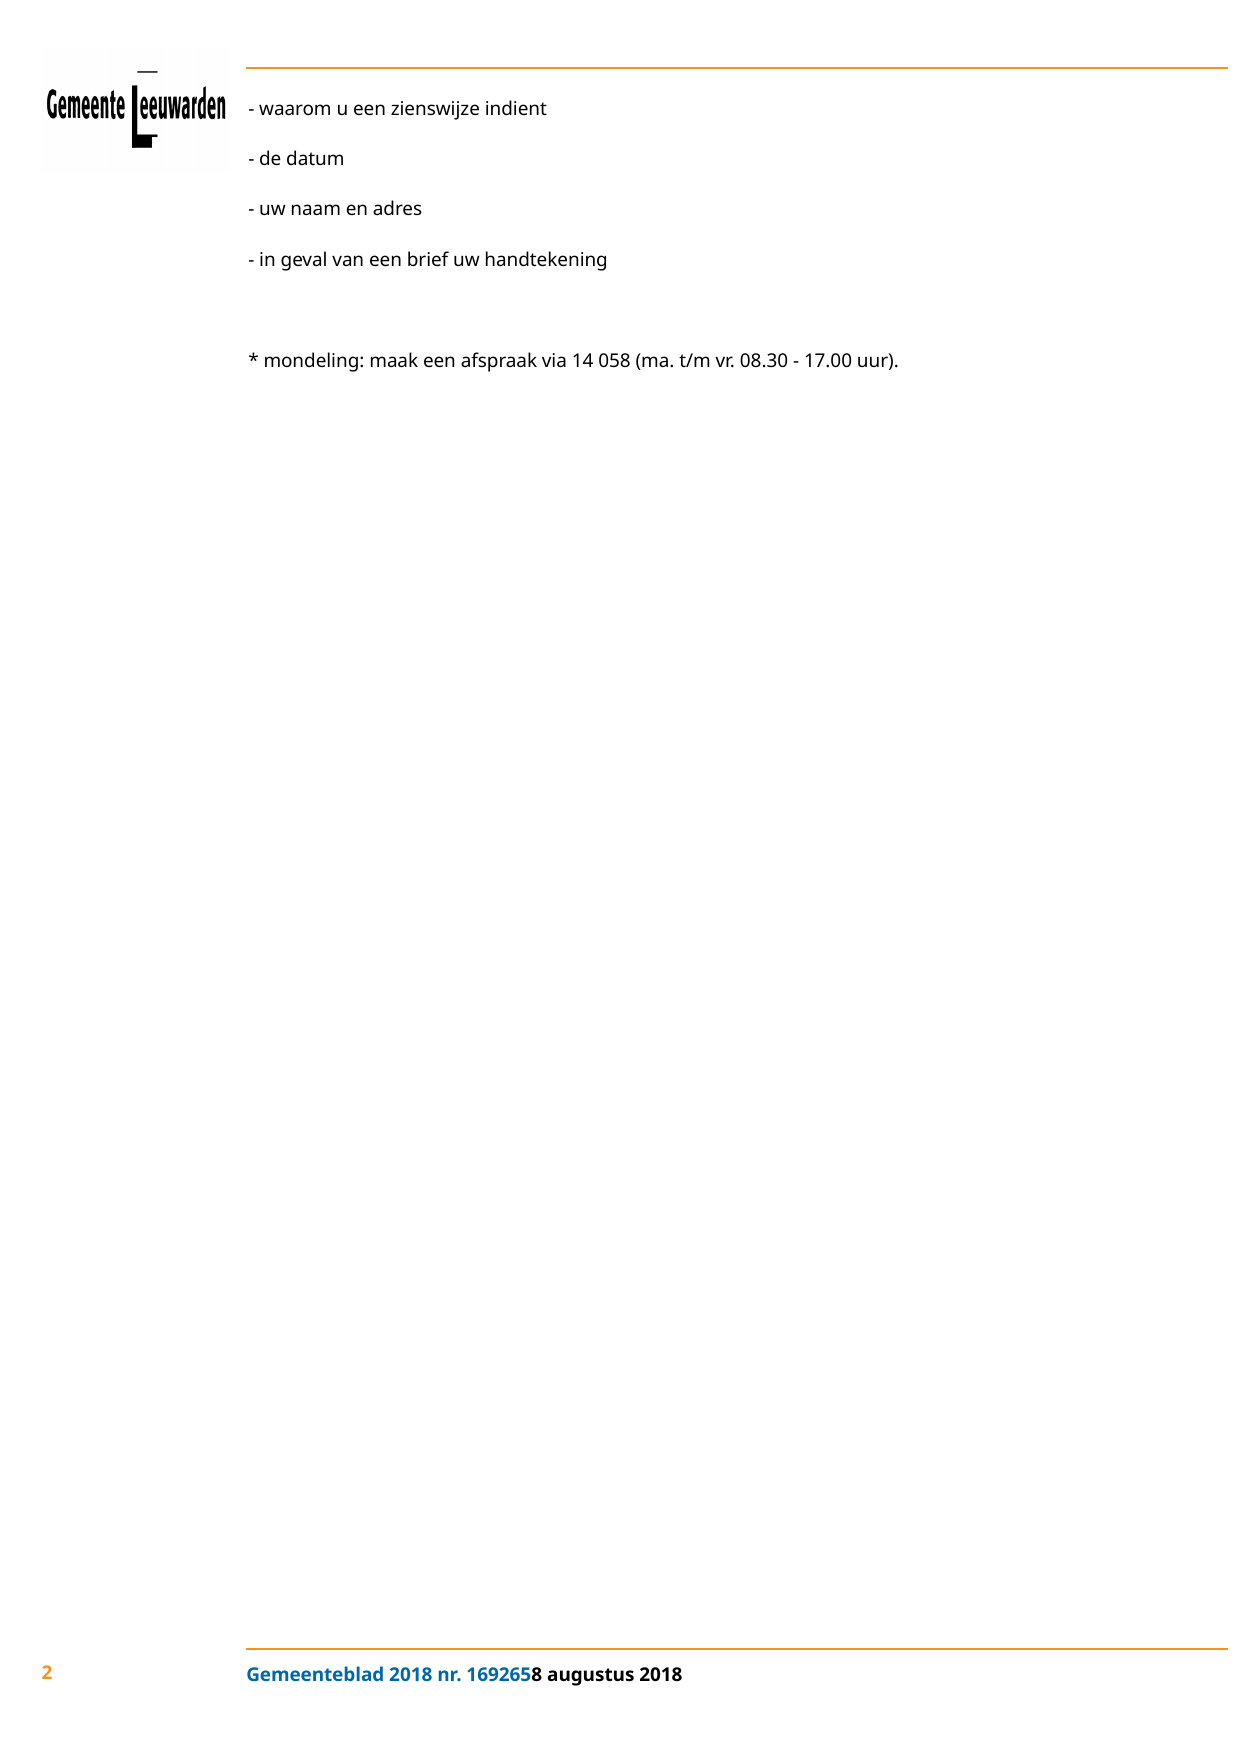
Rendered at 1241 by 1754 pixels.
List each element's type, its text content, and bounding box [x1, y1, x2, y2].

text - de datum [248, 145, 1152, 171]
text - uw naam en adres [248, 196, 1152, 221]
text * mondeling: maak een afspraak via 14 058 (ma. t/m vr. 08.30 - 17.00 uur). [248, 347, 1152, 373]
text - in geval van een brief uw handtekening [248, 246, 1152, 272]
picture [41, 47, 231, 172]
text - waarom u een zienswijze indient [248, 95, 1152, 121]
